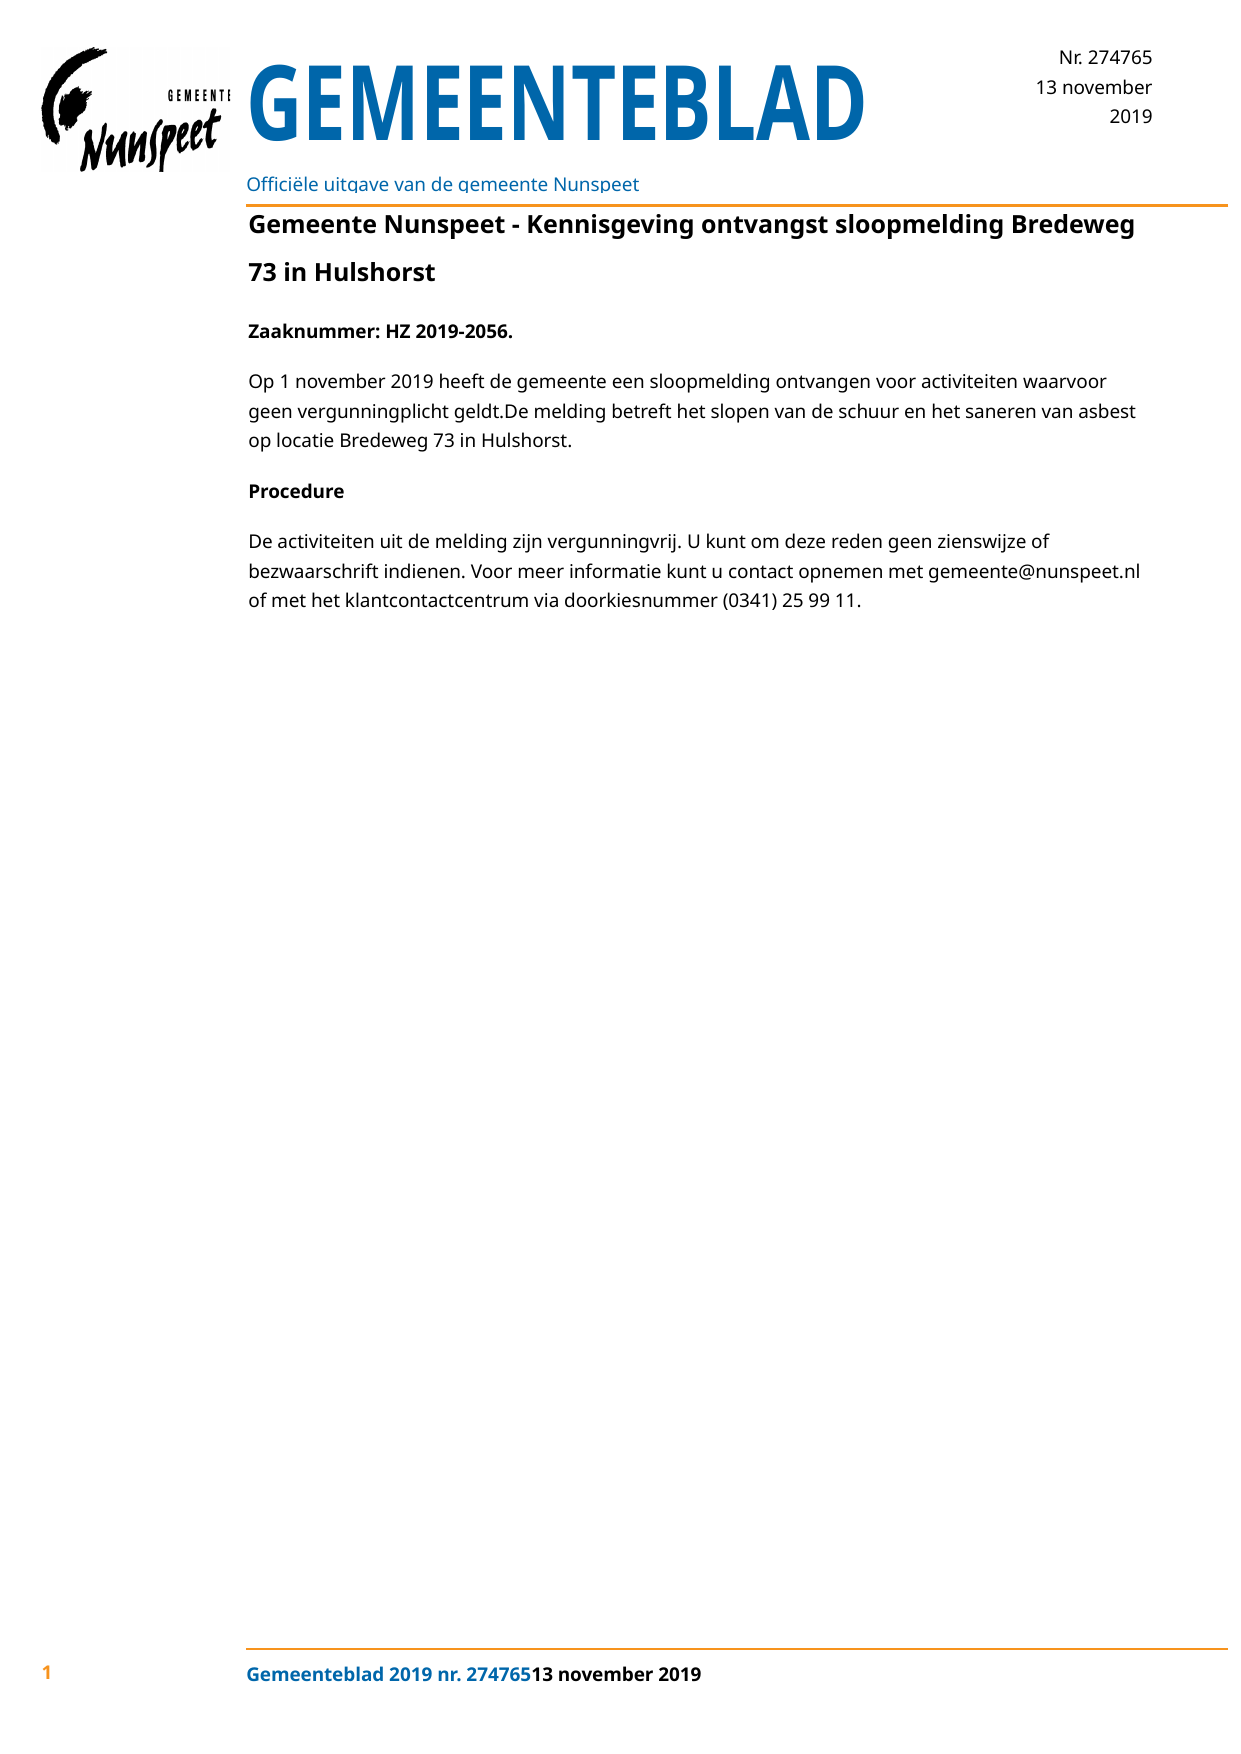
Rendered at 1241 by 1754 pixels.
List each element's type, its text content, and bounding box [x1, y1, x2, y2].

picture [41, 47, 231, 172]
text Procedure [248, 478, 1152, 504]
text De activiteiten uit de melding zijn vergunningvrij. U kunt om deze reden geen zienswijze of bezwaarschrift indienen. Voor meer informatie kunt u contact opnemen met gemeente@nunspeet.nl of met het klantcontactcentrum via doorkiesnummer (0341) 25 99 11. [248, 528, 1152, 613]
text Zaaknummer: HZ 2019-2056. [248, 318, 1152, 344]
text Gemeente Nunspeet - Kennisgeving ontvangst sloopmelding Bredeweg 73 in Hulshorst [248, 207, 1152, 288]
text Op 1 november 2019 heeft de gemeente een sloopmelding ontvangen voor activiteiten waarvoor geen vergunningplicht geldt.De melding betreft het slopen van de schuur en het saneren van asbest op locatie Bredeweg 73 in Hulshorst. [248, 368, 1152, 453]
